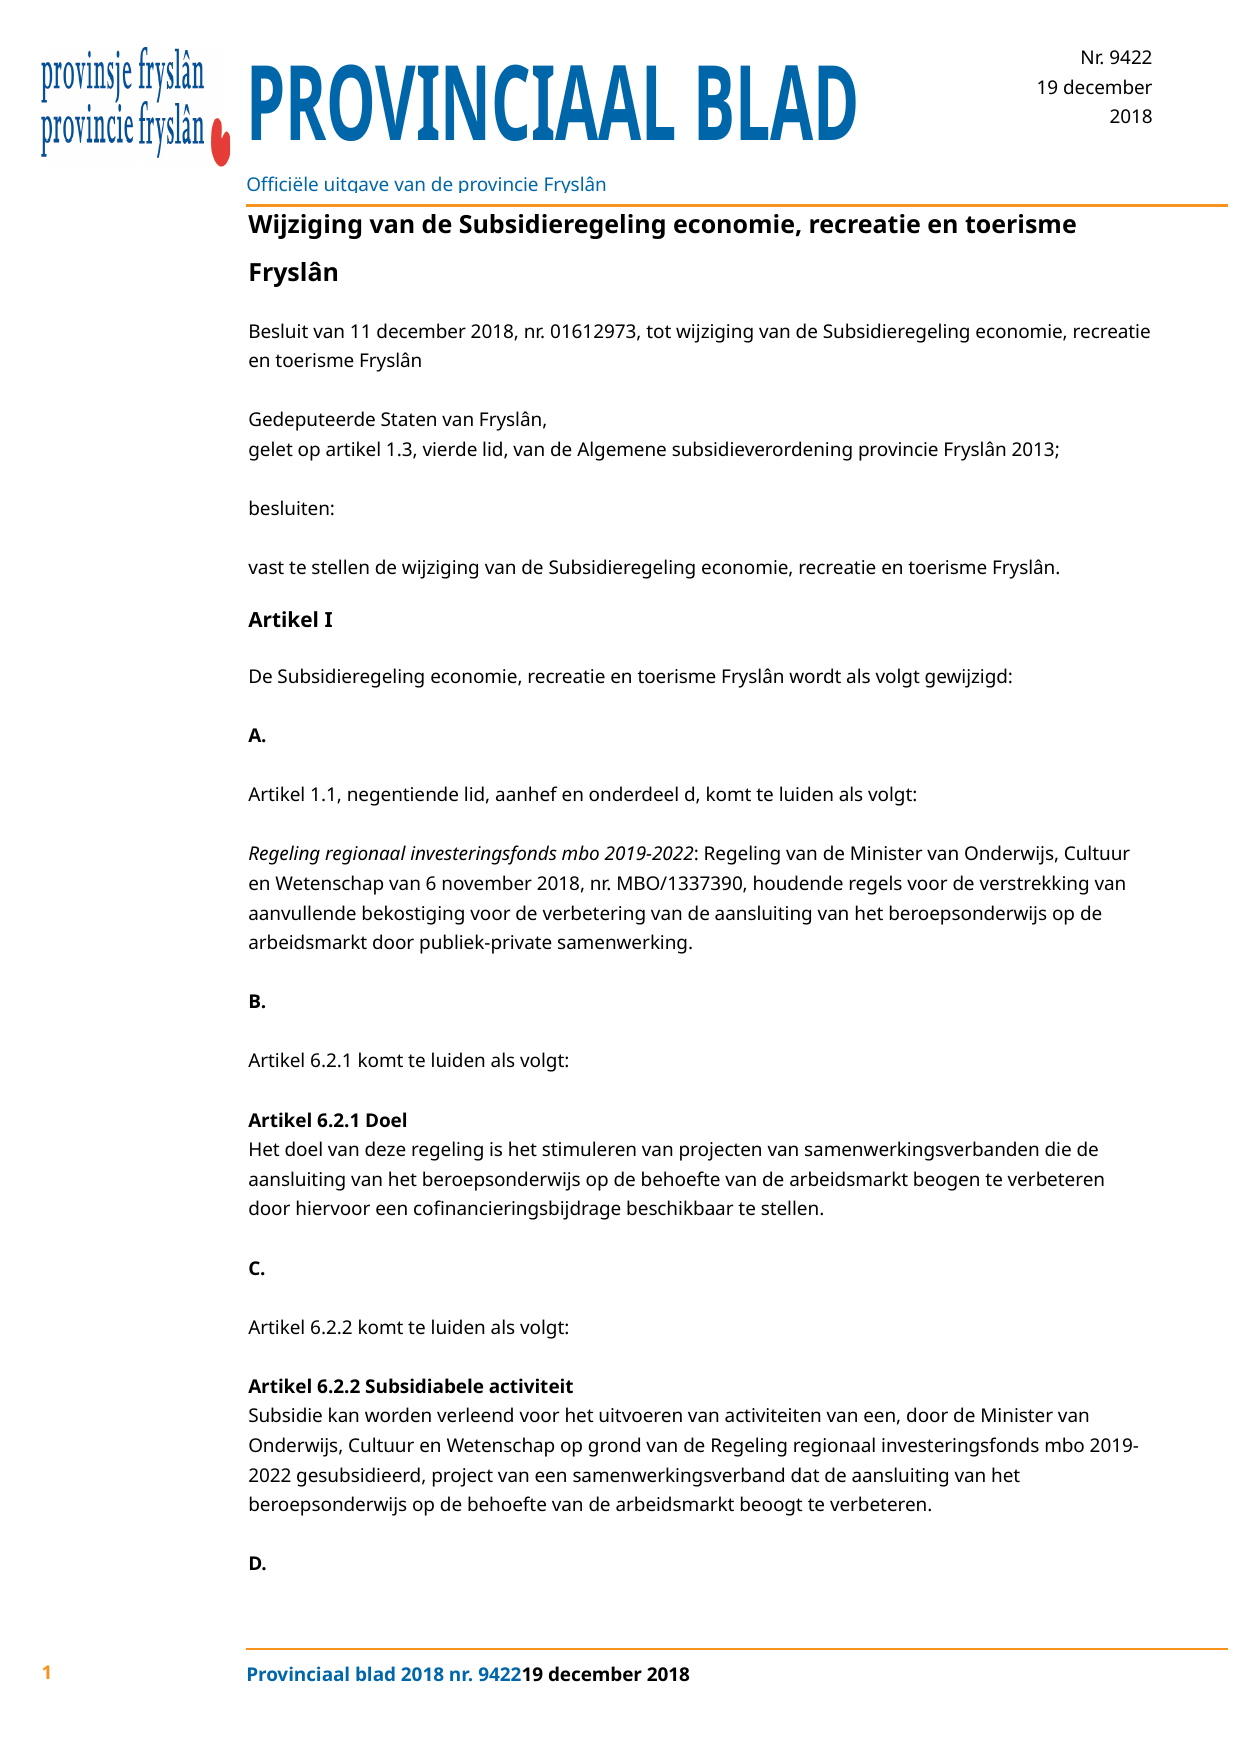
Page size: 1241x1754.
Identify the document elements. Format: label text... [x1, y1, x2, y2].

text Artikel 6.2.2 komt te luiden als volgt: [248, 1314, 1152, 1339]
text D. [248, 1551, 1152, 1576]
text Artikel 6.2.1 komt te luiden als volgt: [248, 1048, 1152, 1073]
text Artikel 6.2.2 Subsidiabele activiteit [248, 1373, 1152, 1399]
text B. [248, 988, 1152, 1014]
picture [41, 47, 231, 172]
text Gedeputeerde Staten van Fryslân, [248, 407, 1152, 432]
text Artikel 6.2.1 Doel [248, 1107, 1152, 1132]
text Subsidie kan worden verleend voor het uitvoeren van activiteiten van een, door de Minister van Onderwijs, Cultuur en Wetenschap op grond van de Regeling regionaal investeringsfonds mbo 2019-2022 gesubsidieerd, project van een samenwerkingsverband dat de aansluiting van het beroepsonderwijs op de behoefte van de arbeidsmarkt beoogt te verbeteren. [248, 1403, 1152, 1517]
text Wijziging van de Subsidieregeling economie, recreatie en toerisme Fryslân [248, 207, 1152, 288]
text Artikel 1.1, negentiende lid, aanhef en onderdeel d, komt te luiden als volgt: [248, 781, 1152, 807]
text C. [248, 1255, 1152, 1280]
text Artikel I [248, 605, 1152, 633]
text A. [248, 722, 1152, 748]
text vast te stellen de wijziging van de Subsidieregeling economie, recreatie en toerisme Fryslân. [248, 554, 1152, 580]
text Besluit van 11 december 2018, nr. 01612973, tot wijziging van de Subsidieregeling economie, recreatie en toerisme Fryslân [248, 318, 1152, 373]
text Regeling regionaal investeringsfonds mbo 2019-2022: Regeling van de Minister van Onderwijs, Cultuur en Wetenschap van 6 november 2018, nr. MBO/1337390, houdende regels voor de verstrekking van aanvullende bekostiging voor de verbetering van de aansluiting van het beroepsonderwijs op de arbeidsmarkt door publiek-private samenwerking. [248, 841, 1152, 955]
text De Subsidieregeling economie, recreatie en toerisme Fryslân wordt als volgt gewijzigd: [248, 663, 1152, 689]
text Het doel van deze regeling is het stimuleren van projecten van samenwerkingsverbanden die de aansluiting van het beroepsonderwijs op de behoefte van de arbeidsmarkt beogen te verbeteren door hiervoor een cofinancieringsbijdrage beschikbaar te stellen. [248, 1136, 1152, 1221]
text besluiten: [248, 495, 1152, 521]
text gelet op artikel 1.3, vierde lid, van de Algemene subsidieverordening provincie Fryslân 2013; [248, 436, 1152, 462]
